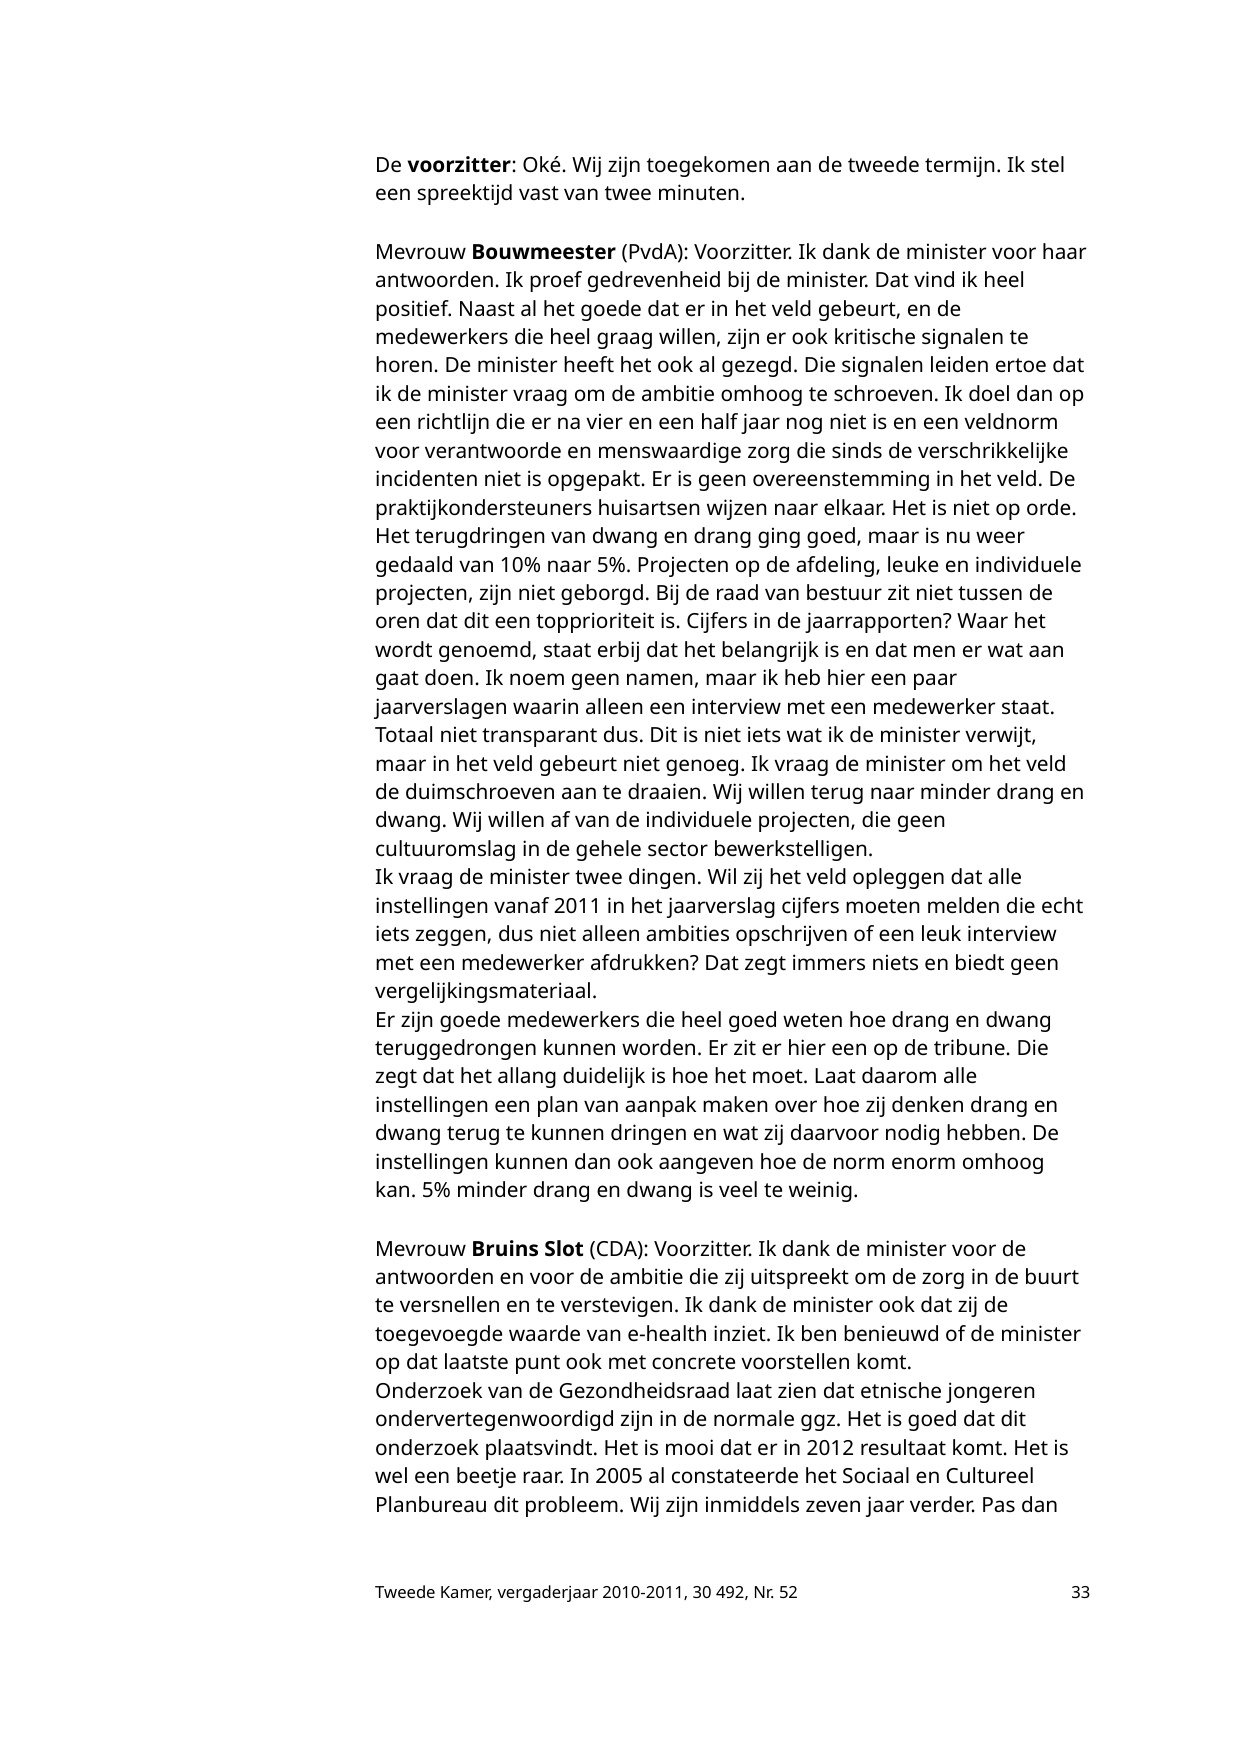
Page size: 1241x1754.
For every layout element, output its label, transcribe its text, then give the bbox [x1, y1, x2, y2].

text De voorzitter: Oké. Wij zijn toegekomen aan de tweede termijn. Ik stel een spreektijd vast van twee minuten. [375, 150, 1090, 207]
text Mevrouw Bouwmeester (PvdA): Voorzitter. Ik dank de minister voor haar antwoorden. Ik proef gedrevenheid bij de minister. Dat vind ik heel positief. Naast al het goede dat er in het veld gebeurt, en de medewerkers die heel graag willen, zijn er ook kritische signalen te horen. De minister heeft het ook al gezegd. Die signalen leiden ertoe dat ik de minister vraag om de ambitie omhoog te schroeven. Ik doel dan op een richtlijn die er na vier en een half jaar nog niet is en een veldnorm voor verantwoorde en menswaardige zorg die sinds de verschrikkelijke incidenten niet is opgepakt. Er is geen overeenstemming in het veld. De praktijkondersteuners huisartsen wijzen naar elkaar. Het is niet op orde. Het terugdringen van dwang en drang ging goed, maar is nu weer gedaald van 10% naar 5%. Projecten op de afdeling, leuke en individuele projecten, zijn niet geborgd. Bij de raad van bestuur zit niet tussen de oren dat dit een topprioriteit is. Cijfers in de jaarrapporten? Waar het wordt genoemd, staat erbij dat het belangrijk is en dat men er wat aan gaat doen. Ik noem geen namen, maar ik heb hier een paar jaarverslagen waarin alleen een interview met een medewerker staat. Totaal niet transparant dus. Dit is niet iets wat ik de minister verwijt, maar in het veld gebeurt niet genoeg. Ik vraag de minister om het veld de duimschroeven aan te draaien. Wij willen terug naar minder drang en dwang. Wij willen af van de individuele projecten, die geen cultuuromslag in de gehele sector bewerkstelligen. [375, 237, 1090, 862]
text Mevrouw Bruins Slot (CDA): Voorzitter. Ik dank de minister voor de antwoorden en voor de ambitie die zij uitspreekt om de zorg in de buurt te versnellen en te verstevigen. Ik dank de minister ook dat zij de toegevoegde waarde van e-health inziet. Ik ben benieuwd of de minister op dat laatste punt ook met concrete voorstellen komt. [375, 1234, 1090, 1376]
text Ik vraag de minister twee dingen. Wil zij het veld opleggen dat alle instellingen vanaf 2011 in het jaarverslag cijfers moeten melden die echt iets zeggen, dus niet alleen ambities opschrijven of een leuk interview met een medewerker afdrukken? Dat zegt immers niets en biedt geen vergelijkingsmateriaal. [375, 862, 1090, 1005]
text Onderzoek van de Gezondheidsraad laat zien dat etnische jongeren ondervertegenwoordigd zijn in de normale ggz. Het is goed dat dit onderzoek plaatsvindt. Het is mooi dat er in 2012 resultaat komt. Het is wel een beetje raar. In 2005 al constateerde het Sociaal en Cultureel Planbureau dit probleem. Wij zijn inmiddels zeven jaar verder. Pas dan [375, 1376, 1090, 1518]
text Er zijn goede medewerkers die heel goed weten hoe drang en dwang teruggedrongen kunnen worden. Er zit er hier een op de tribune. Die zegt dat het allang duidelijk is hoe het moet. Laat daarom alle instellingen een plan van aanpak maken over hoe zij denken drang en dwang terug te kunnen dringen en wat zij daarvoor nodig hebben. De instellingen kunnen dan ook aangeven hoe de norm enorm omhoog kan. 5% minder drang en dwang is veel te weinig. [375, 1005, 1090, 1204]
